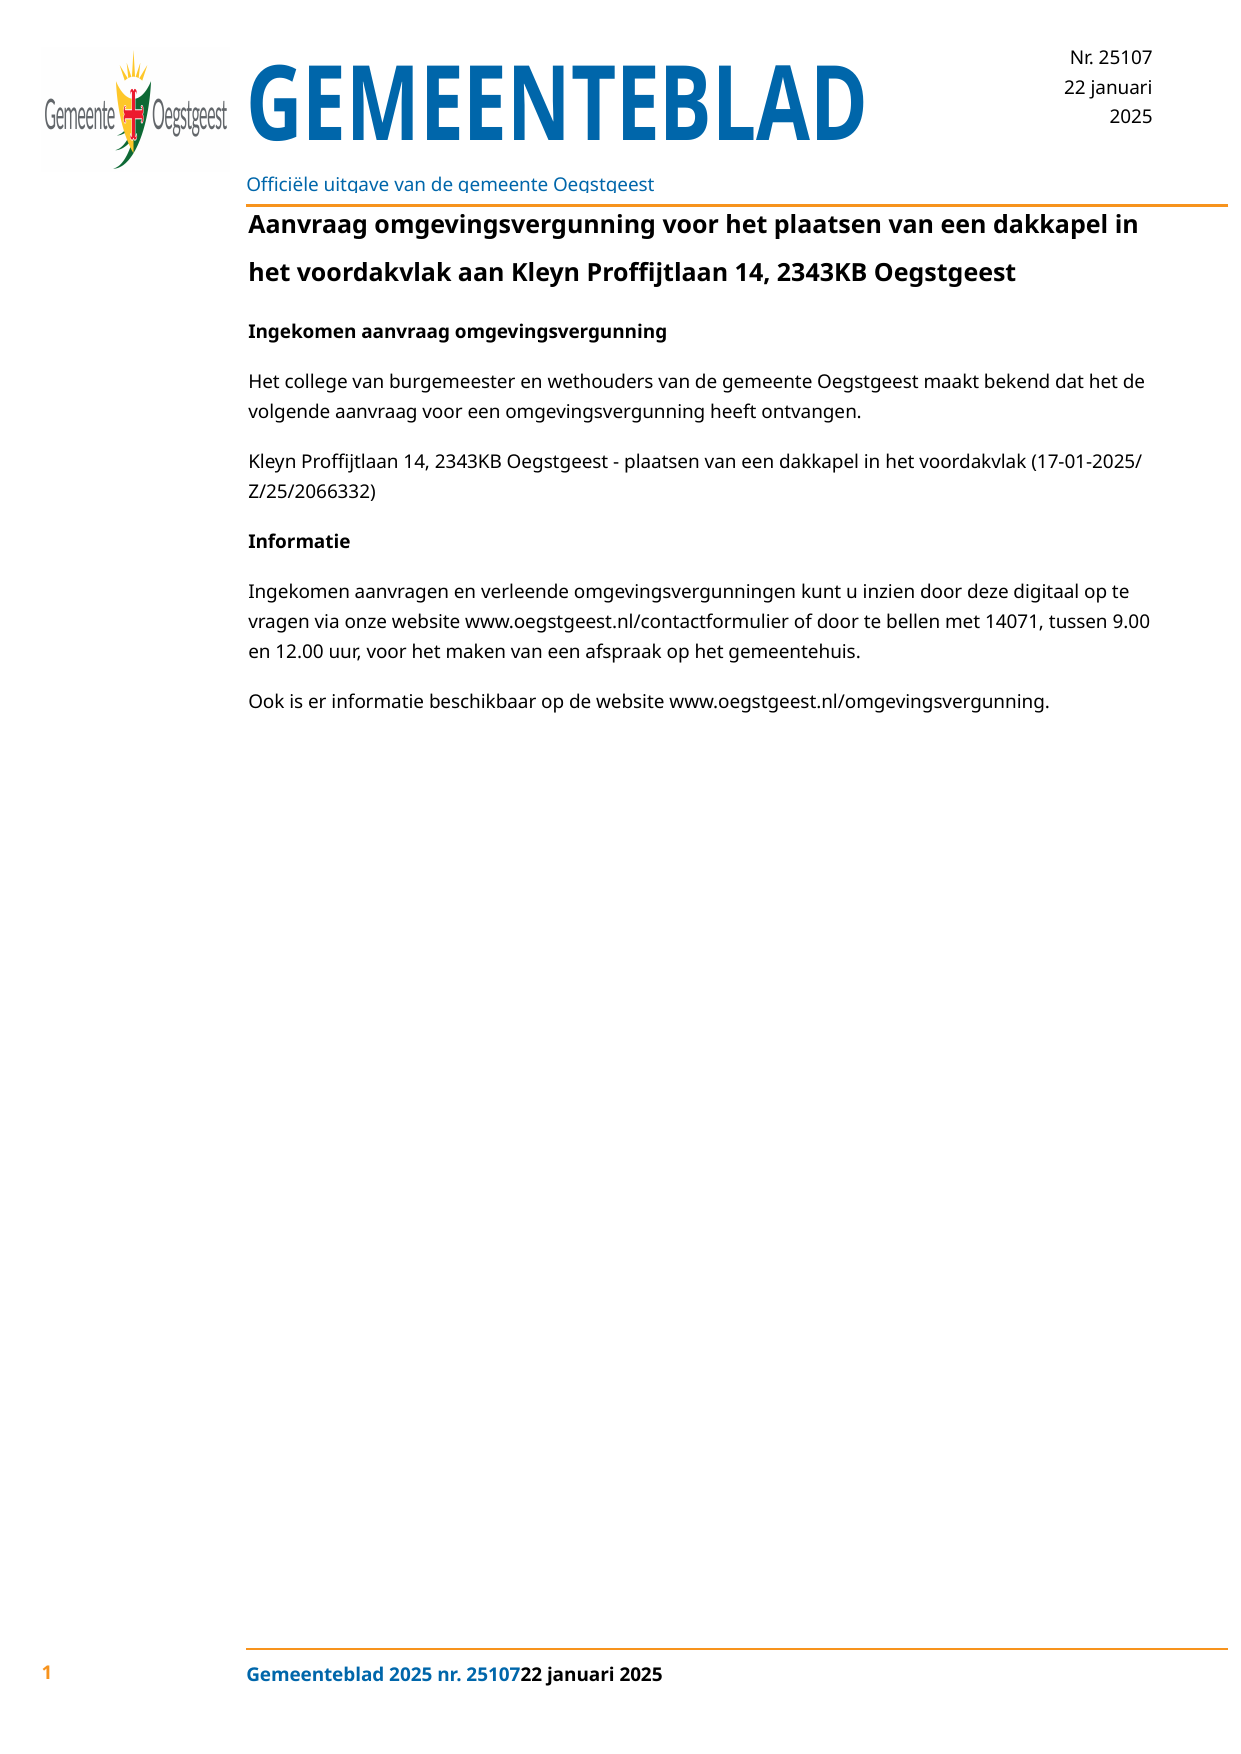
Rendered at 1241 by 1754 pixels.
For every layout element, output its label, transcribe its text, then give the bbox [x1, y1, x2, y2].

text Ook is er informatie beschikbaar op de website www.oegstgeest.nl/omgevingsvergunning. [248, 688, 1152, 714]
text Aanvraag omgevingsvergunning voor het plaatsen van een dakkapel in het voordakvlak aan Kleyn Proffijtlaan 14, 2343KB Oegstgeest [248, 207, 1152, 288]
text Ingekomen aanvragen en verleende omgevingsvergunningen kunt u inzien door deze digitaal op te vragen via onze website www.oegstgeest.nl/contactformulier of door te bellen met 14071, tussen 9.00 en 12.00 uur, voor het maken van een afspraak op het gemeentehuis. [248, 579, 1152, 664]
picture [41, 47, 231, 172]
text Ingekomen aanvraag omgevingsvergunning [248, 318, 1152, 344]
text Informatie [248, 528, 1152, 554]
text Kleyn Proffijtlaan 14, 2343KB Oegstgeest - plaatsen van een dakkapel in het voordakvlak (17-01-2025/ Z/25/2066332) [248, 448, 1152, 504]
text Het college van burgemeester en wethouders van de gemeente Oegstgeest maakt bekend dat het de volgende aanvraag voor een omgevingsvergunning heeft ontvangen. [248, 368, 1152, 424]
